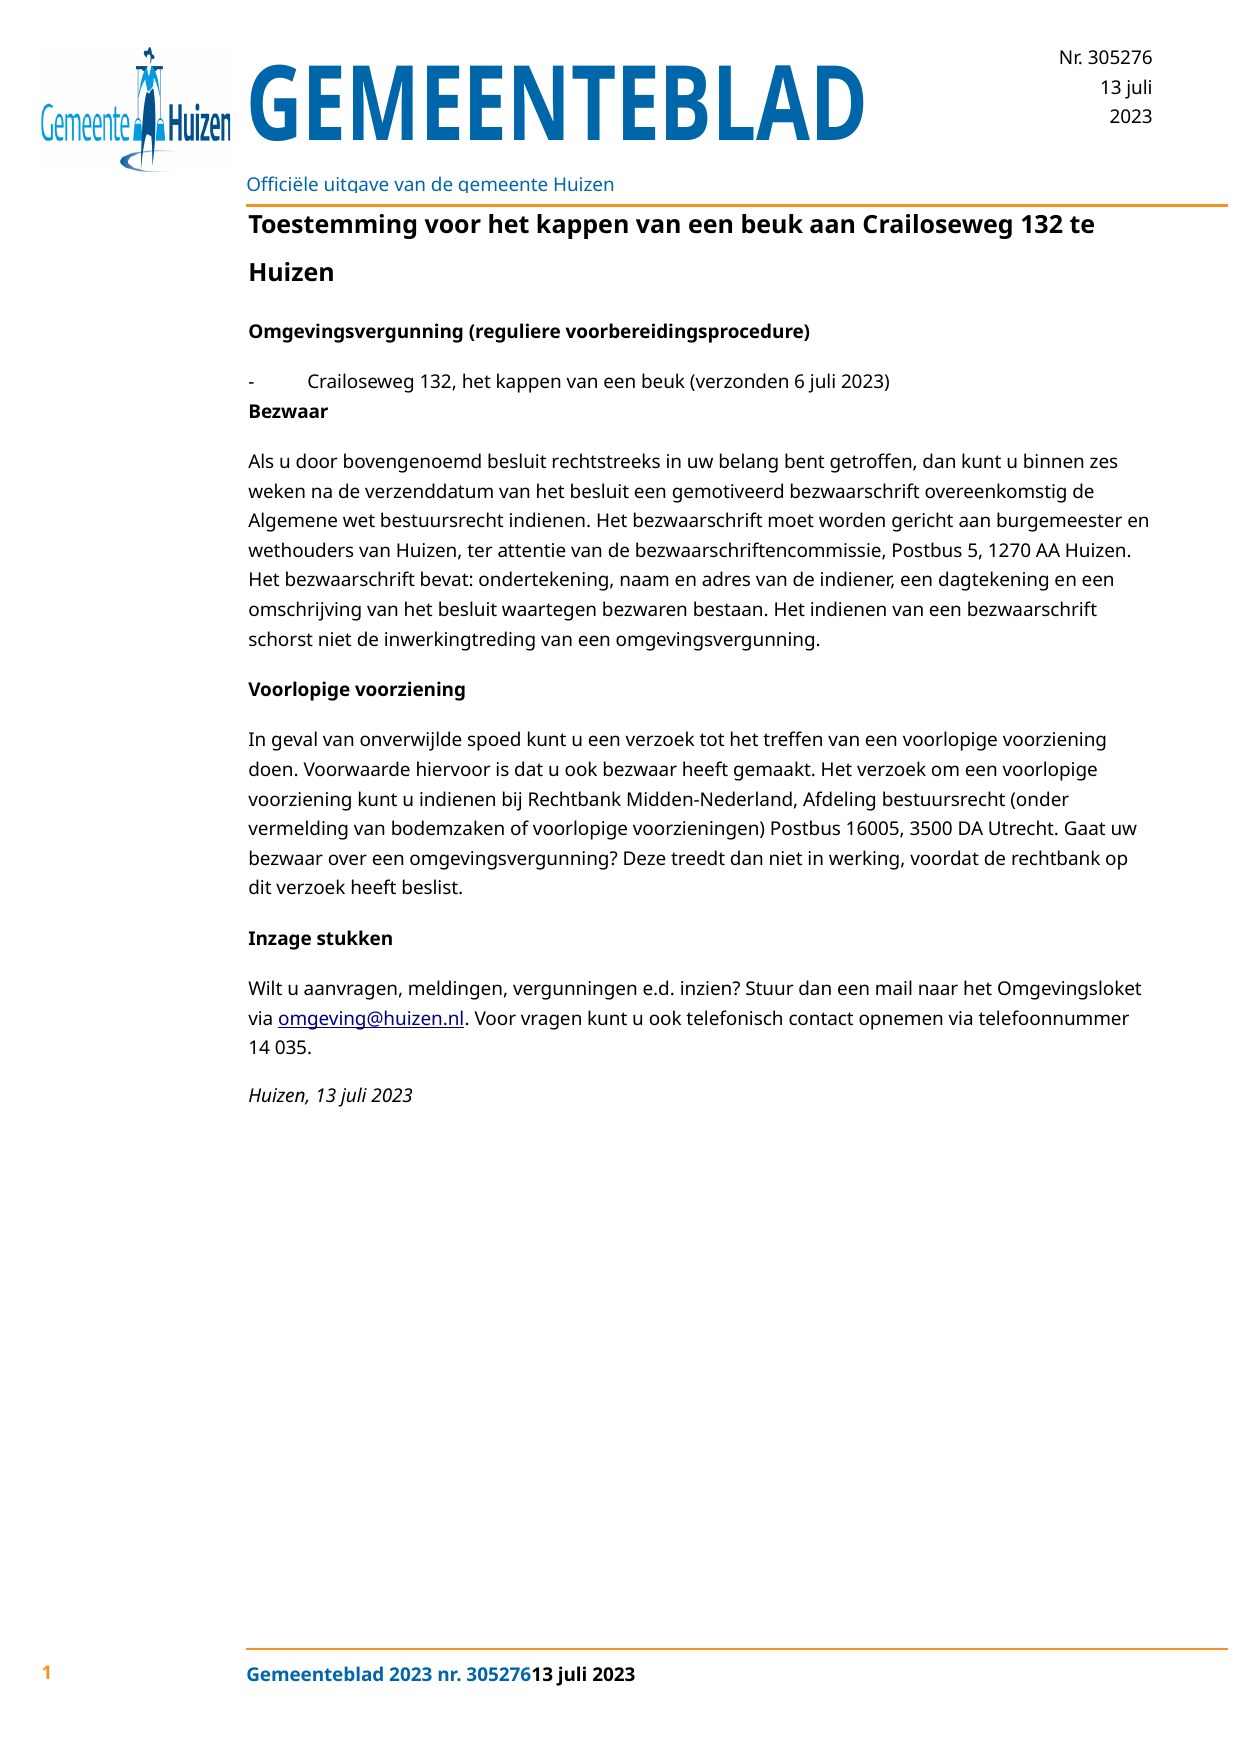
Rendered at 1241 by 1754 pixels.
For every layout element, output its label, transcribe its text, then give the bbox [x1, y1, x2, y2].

text Toestemming voor het kappen van een beuk aan Crailoseweg 132 te Huizen [248, 207, 1152, 288]
picture [41, 47, 231, 172]
text In geval van onverwijlde spoed kunt u een verzoek tot het treffen van een voorlopige voorziening doen. Voorwaarde hiervoor is dat u ook bezwaar heeft gemaakt. Het verzoek om een voorlopige voorziening kunt u indienen bij Rechtbank Midden-Nederland, Afdeling bestuursrecht (onder vermelding van bodemzaken of voorlopige voorzieningen) Postbus 16005, 3500 DA Utrecht. Gaat uw bezwaar over een omgevingsvergunning? Deze treedt dan niet in werking, voordat de rechtbank op dit verzoek heeft beslist. [248, 727, 1152, 900]
text Bezwaar [248, 398, 1152, 424]
text Voorlopige voorziening [248, 676, 1152, 702]
text Als u door bovengenoemd besluit rechtstreeks in uw belang bent getroffen, dan kunt u binnen zes weken na de verzenddatum van het besluit een gemotiveerd bezwaarschrift overeenkomstig de Algemene wet bestuursrecht indienen. Het bezwaarschrift moet worden gericht aan burgemeester en wethouders van Huizen, ter attentie van de bezwaarschriftencommissie, Postbus 5, 1270 AA Huizen. Het bezwaarschrift bevat: ondertekening, naam en adres van de indiener, een dagtekening en een omschrijving van het besluit waartegen bezwaren bestaan. Het indienen van een bezwaarschrift schorst niet de inwerkingtreding van een omgevingsvergunning. [248, 448, 1152, 652]
text Omgevingsvergunning (reguliere voorbereidingsprocedure) [248, 318, 1152, 344]
text Huizen, 13 juli 2023 [248, 1082, 1152, 1108]
text Inzage stukken [248, 925, 1152, 951]
text Wilt u aanvragen, meldingen, vergunningen e.d. inzien? Stuur dan een mail naar het Omgevingsloket via omgeving@huizen.nl. Voor vragen kunt u ook telefonisch contact opnemen via telefoonnummer 14 035. [248, 975, 1152, 1060]
list Crailoseweg 132, het kappen van een beuk (verzonden 6 juli 2023) [248, 368, 1152, 394]
